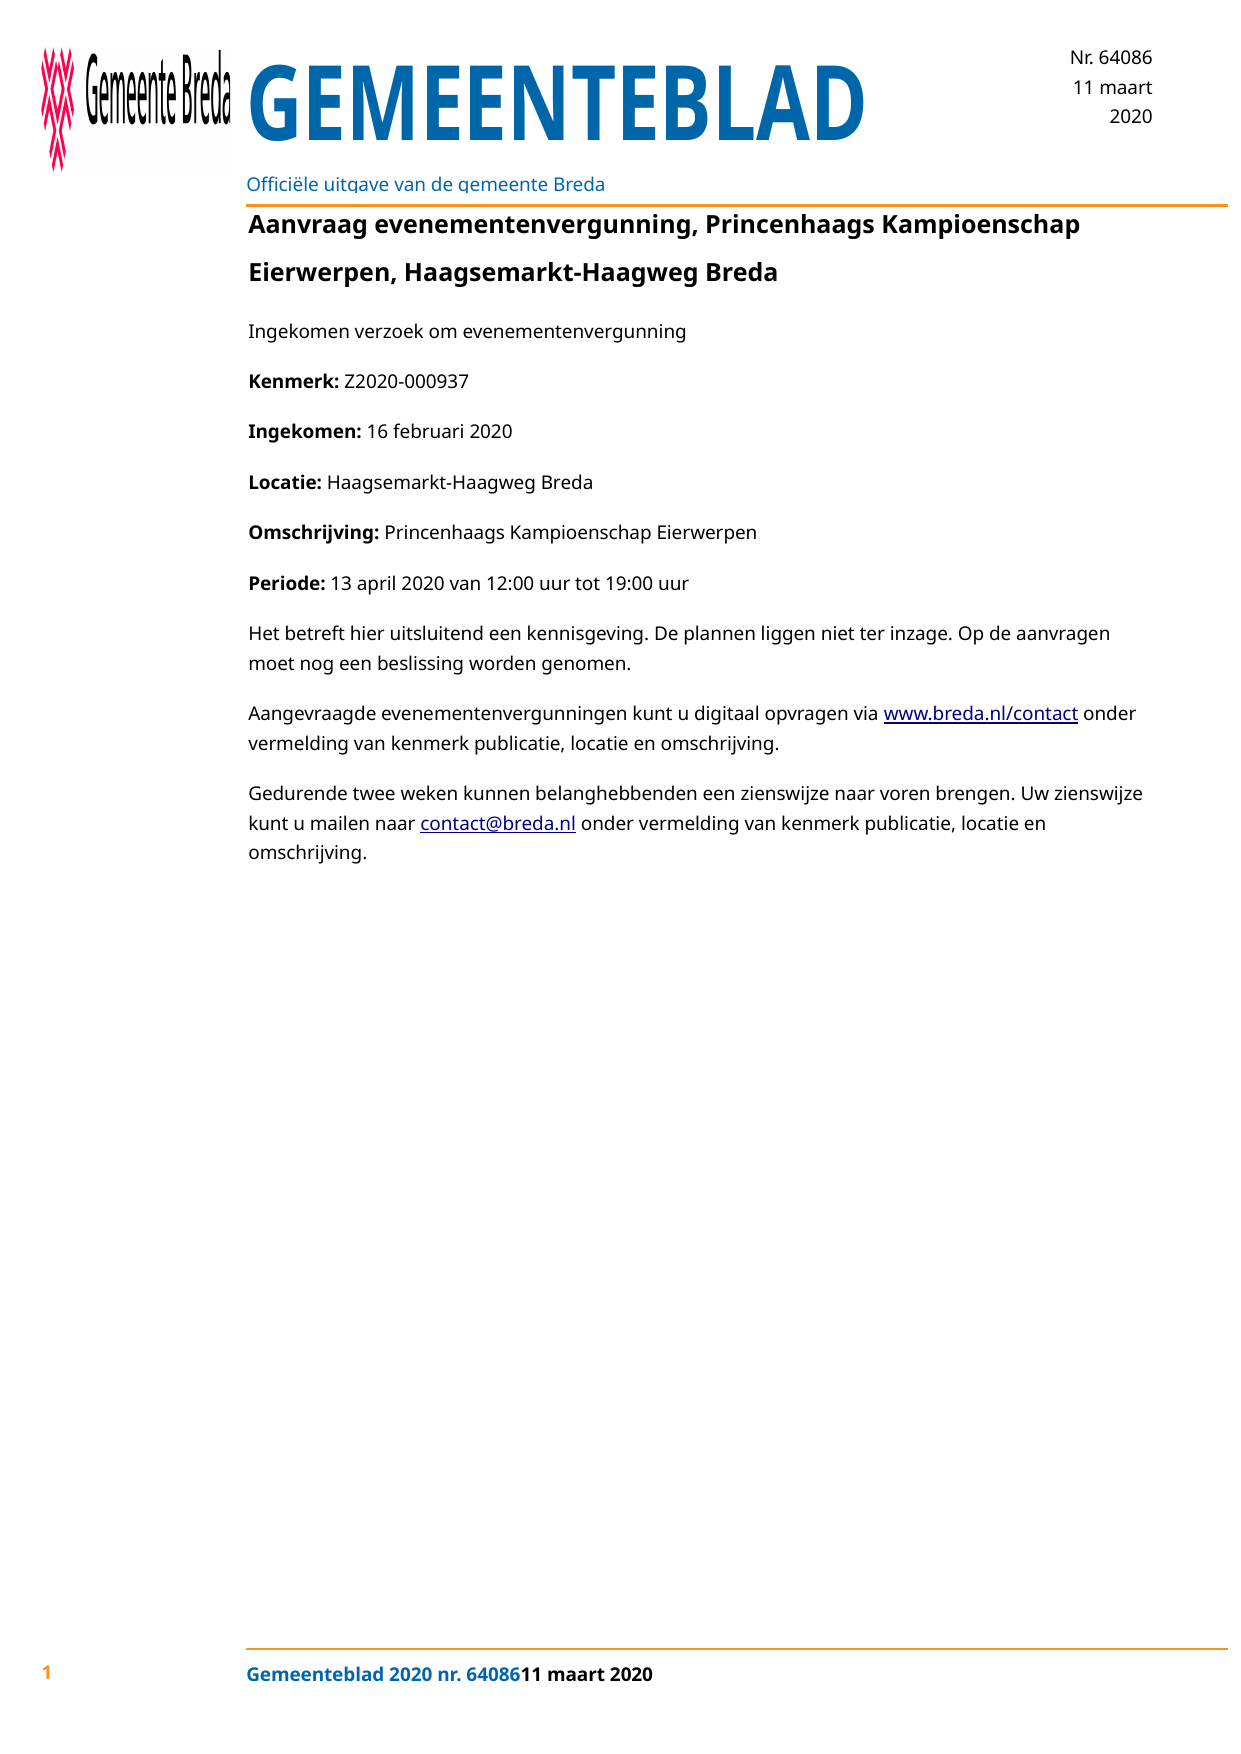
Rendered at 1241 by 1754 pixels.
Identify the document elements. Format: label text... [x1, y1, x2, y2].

picture [41, 47, 231, 172]
text Periode: 13 april 2020 van 12:00 uur tot 19:00 uur [248, 570, 1152, 596]
text Aanvraag evenementenvergunning, Princenhaags Kampioenschap Eierwerpen, Haagsemarkt-Haagweg Breda [248, 207, 1152, 288]
text Ingekomen: 16 februari 2020 [248, 419, 1152, 444]
text Het betreft hier uitsluitend een kennisgeving. De plannen liggen niet ter inzage. Op de aanvragen moet nog een beslissing worden genomen. [248, 620, 1152, 676]
text Kenmerk: Z2020-000937 [248, 368, 1152, 394]
text Aangevraagde evenementenvergunningen kunt u digitaal opvragen via www.breda.nl/contact onder vermelding van kenmerk publicatie, locatie en omschrijving. [248, 700, 1152, 756]
text Omschrijving: Princenhaags Kampioenschap Eierwerpen [248, 519, 1152, 545]
text Gedurende twee weken kunnen belanghebbenden een zienswijze naar voren brengen. Uw zienswijze kunt u mailen naar contact@breda.nl onder vermelding van kenmerk publicatie, locatie en omschrijving. [248, 780, 1152, 865]
text Ingekomen verzoek om evenementenvergunning [248, 318, 1152, 344]
text Locatie: Haagsemarkt-Haagweg Breda [248, 469, 1152, 495]
